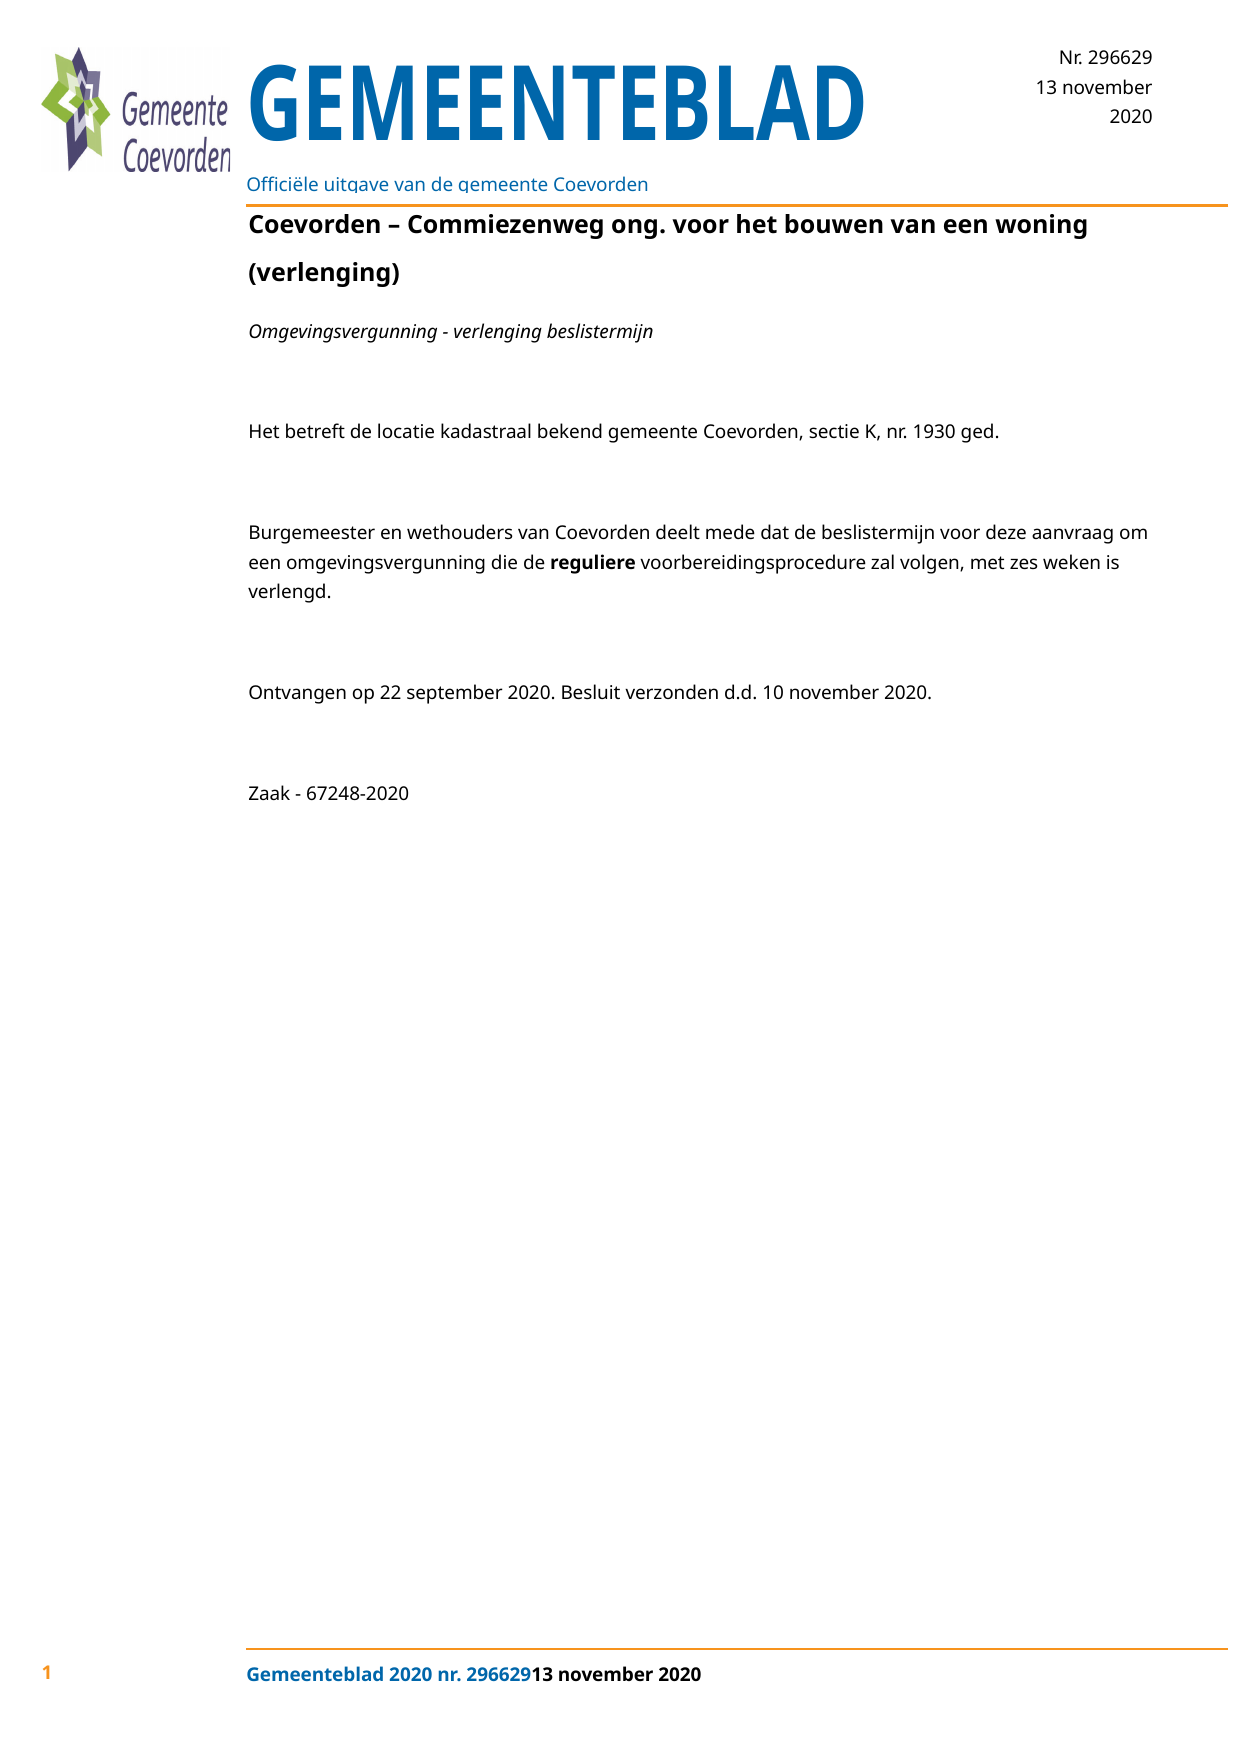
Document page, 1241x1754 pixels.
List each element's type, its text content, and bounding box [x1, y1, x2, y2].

text Ontvangen op 22 september 2020. Besluit verzonden d.d. 10 november 2020. [248, 679, 1152, 705]
text Coevorden – Commiezenweg ong. voor het bouwen van een woning (verlenging) [248, 207, 1152, 288]
picture [41, 47, 231, 172]
text Zaak - 67248-2020 [248, 780, 1152, 806]
text Het betreft de locatie kadastraal bekend gemeente Coevorden, sectie K, nr. 1930 ged. [248, 419, 1152, 444]
text Omgevingsvergunning - verlenging beslistermijn [248, 318, 1152, 344]
text Burgemeester en wethouders van Coevorden deelt mede dat de beslistermijn voor deze aanvraag om een omgevingsvergunning die de reguliere voorbereidingsprocedure zal volgen, met zes weken is verlengd. [248, 519, 1152, 604]
